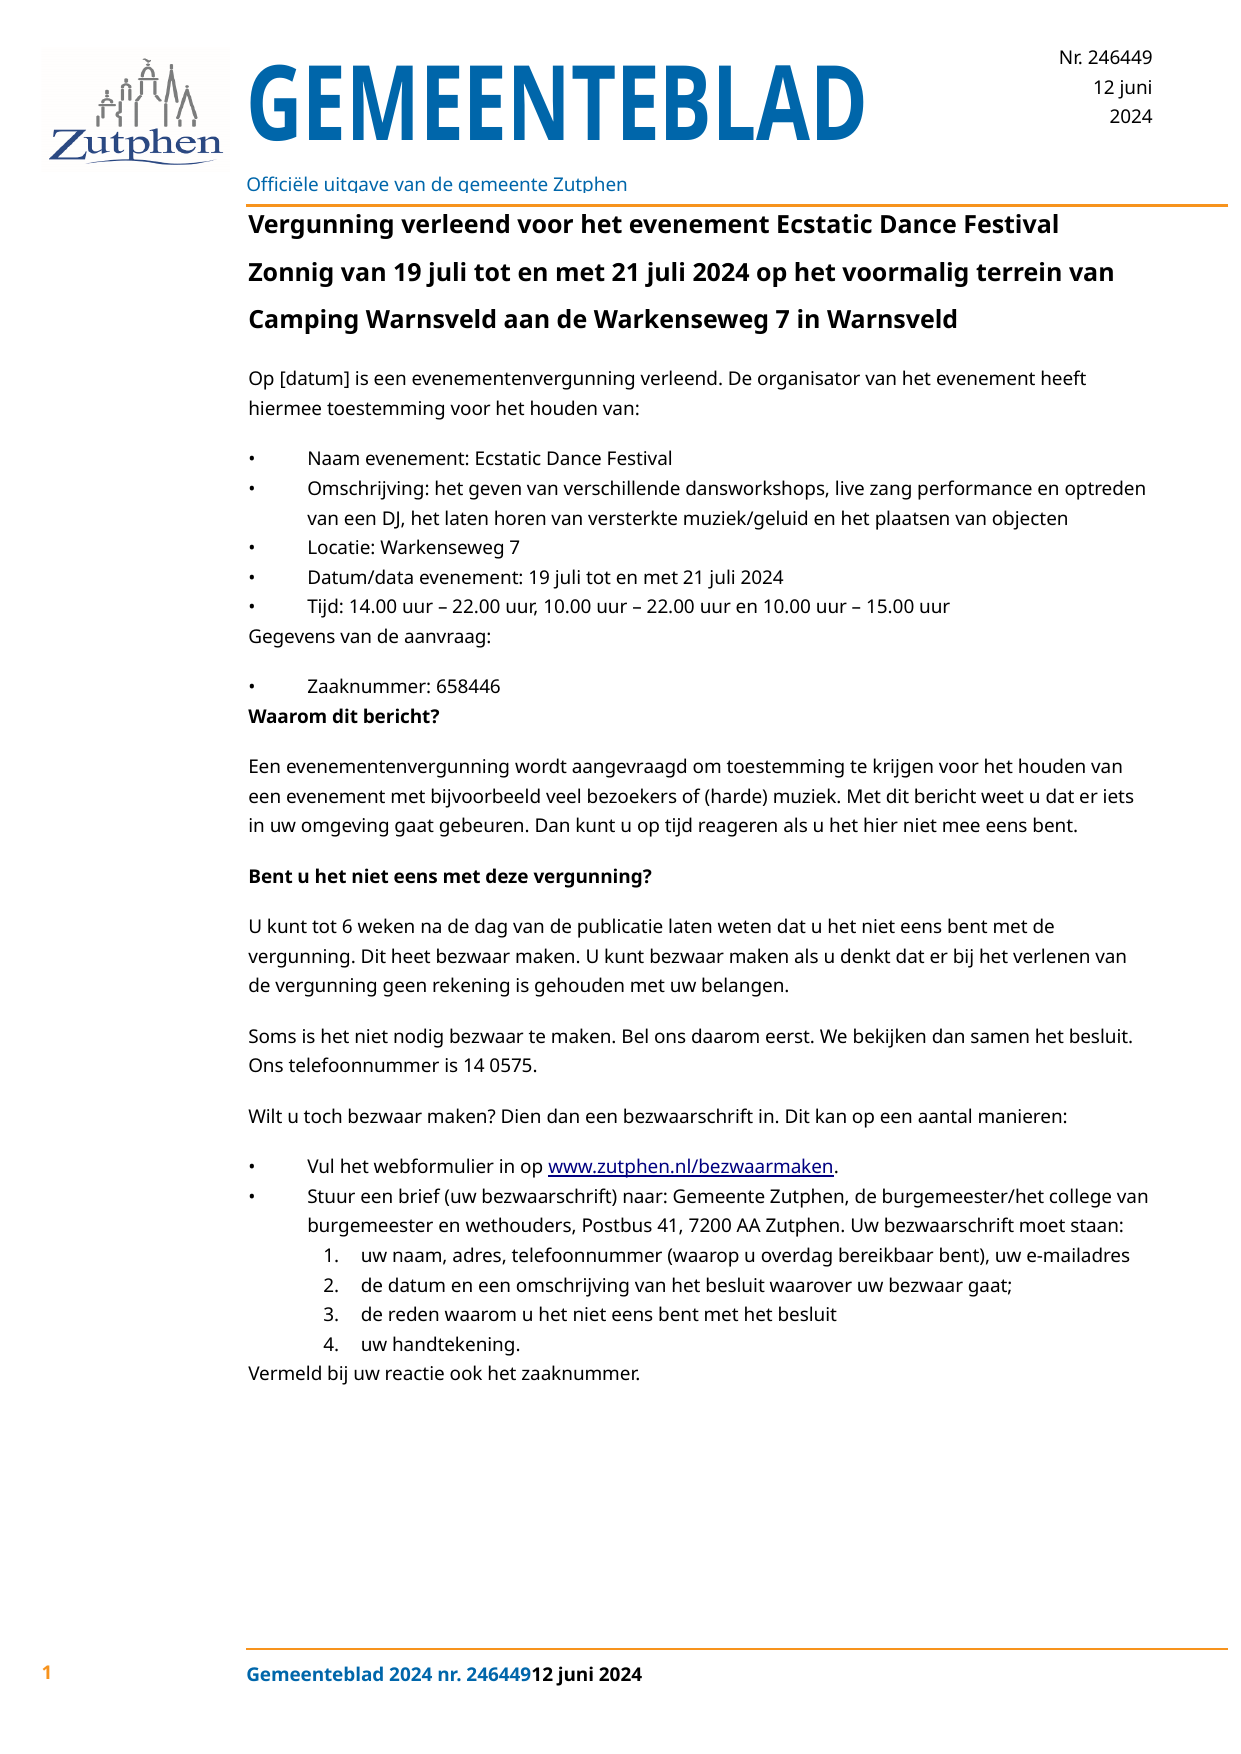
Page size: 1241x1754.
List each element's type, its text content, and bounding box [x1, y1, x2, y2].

text Gegevens van de aanvraag: [248, 623, 1152, 649]
list Naam evenement: Ecstatic Dance Festival [248, 446, 1152, 471]
text Vermeld bij uw reactie ook het zaaknummer. [248, 1361, 1152, 1386]
list Tijd: 14.00 uur – 22.00 uur, 10.00 uur – 22.00 uur en 10.00 uur – 15.00 uur [248, 593, 1152, 619]
list Datum/data evenement: 19 juli tot en met 21 juli 2024 [248, 564, 1152, 589]
list uw handtekening. [323, 1331, 1152, 1357]
list uw naam, adres, telefoonnummer (waarop u overdag bereikbaar bent), uw e-mailadres [323, 1242, 1152, 1268]
text Een evenementenvergunning wordt aangevraagd om toestemming te krijgen voor het houden van een evenement met bijvoorbeeld veel bezoekers of (harde) muziek. Met dit bericht weet u dat er iets in uw omgeving gaat gebeuren. Dan kunt u op tijd reageren als u het hier niet mee eens bent. [248, 753, 1152, 838]
list Vul het webformulier in op www.zutphen.nl/bezwaarmaken. [248, 1153, 1152, 1179]
list Stuur een brief (uw bezwaarschrift) naar: Gemeente Zutphen, de burgemeester/het college van burgemeester en wethouders, Postbus 41, 7200 AA Zutphen. Uw bezwaarschrift moet staan: [248, 1183, 1152, 1238]
text Vergunning verleend voor het evenement Ecstatic Dance Festival Zonnig van 19 juli tot en met 21 juli 2024 op het voormalig terrein van Camping Warnsveld aan de Warkenseweg 7 in Warnsveld [248, 207, 1152, 336]
text Wilt u toch bezwaar maken? Dien dan een bezwaarschrift in. Dit kan op een aantal manieren: [248, 1103, 1152, 1129]
list Locatie: Warkenseweg 7 [248, 534, 1152, 560]
text U kunt tot 6 weken na de dag van de publicatie laten weten dat u het niet eens bent met de vergunning. Dit heet bezwaar maken. U kunt bezwaar maken als u denkt dat er bij het verlenen van de vergunning geen rekening is gehouden met uw belangen. [248, 913, 1152, 998]
list Omschrijving: het geven van verschillende dansworkshops, live zang performance en optreden van een DJ, het laten horen van versterkte muziek/geluid en het plaatsen van objecten [248, 475, 1152, 530]
picture [41, 47, 231, 172]
text Op [datum] is een evenementenvergunning verleend. De organisator van het evenement heeft hiermee toestemming voor het houden van: [248, 366, 1152, 421]
text Soms is het niet nodig bezwaar te maken. Bel ons daarom eerst. We bekijken dan samen het besluit. Ons telefoonnummer is 14 0575. [248, 1023, 1152, 1078]
list de datum en een omschrijving van het besluit waarover uw bezwaar gaat; [323, 1272, 1152, 1297]
list Zaaknummer: 658446 [248, 673, 1152, 699]
text Bent u het niet eens met deze vergunning? [248, 863, 1152, 889]
text Waarom dit bericht? [248, 703, 1152, 729]
list de reden waarom u het niet eens bent met het besluit [323, 1301, 1152, 1327]
